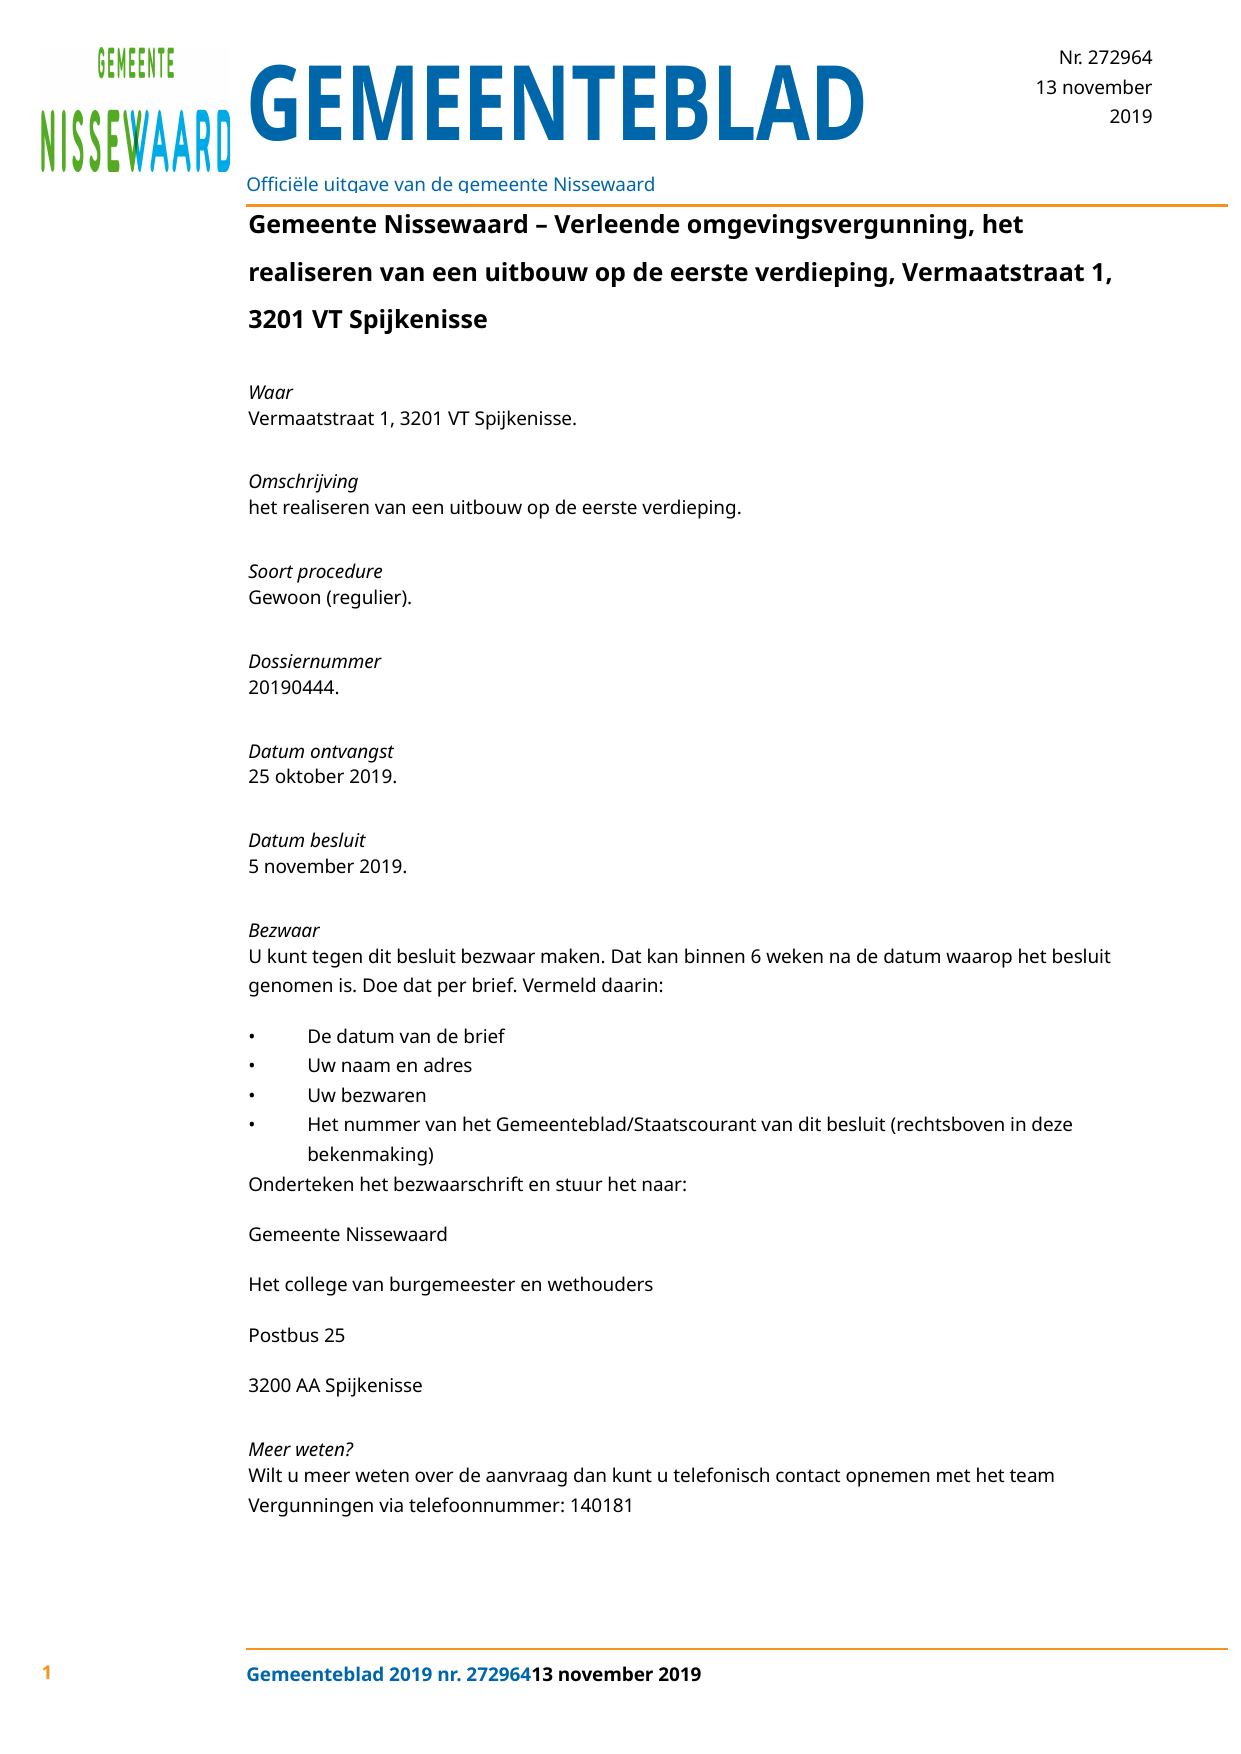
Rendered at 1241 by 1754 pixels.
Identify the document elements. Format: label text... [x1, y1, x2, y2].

text 20190444. [248, 674, 1152, 699]
text Onderteken het bezwaarschrift en stuur het naar: [248, 1171, 1152, 1197]
text Dossiernummer [248, 648, 1152, 674]
list De datum van de brief [248, 1023, 1152, 1049]
text Waar [248, 379, 1152, 405]
text Het college van burgemeester en wethouders [248, 1272, 1152, 1297]
text Gewoon (regulier). [248, 584, 1152, 610]
text Vermaatstraat 1, 3201 VT Spijkenisse. [248, 405, 1152, 431]
text Gemeente Nissewaard – Verleende omgevingsvergunning, het realiseren van een uitbouw op de eerste verdieping, Vermaatstraat 1, 3201 VT Spijkenisse [248, 207, 1152, 336]
list Uw naam en adres [248, 1052, 1152, 1078]
picture [201, 122, 206, 138]
text Soort procedure [248, 558, 1152, 584]
text Bezwaar [248, 917, 1152, 943]
text Wilt u meer weten over de aanvraag dan kunt u telefonisch contact opnemen met het team Vergunningen via telefoonnummer: 140181 [248, 1462, 1152, 1517]
list Uw bezwaren [248, 1082, 1152, 1108]
picture [200, 151, 206, 172]
text het realiseren van een uitbouw op de eerste verdieping. [248, 494, 1152, 520]
text 5 november 2019. [248, 853, 1152, 879]
list Het nummer van het Gemeenteblad/Staatscourant van dit besluit (rechtsboven in deze bekenmaking) [248, 1112, 1152, 1167]
picture [222, 122, 227, 160]
text Meer weten? [248, 1436, 1152, 1462]
text 25 oktober 2019. [248, 763, 1152, 789]
picture [41, 47, 231, 172]
picture [154, 157, 165, 172]
text Postbus 25 [248, 1322, 1152, 1348]
text Datum ontvangst [248, 738, 1152, 763]
text Gemeente Nissewaard [248, 1221, 1152, 1247]
picture [176, 157, 187, 172]
text Omschrijving [248, 469, 1152, 494]
text U kunt tegen dit besluit bezwaar maken. Dat kan binnen 6 weken na de datum waarop het besluit genomen is. Doe dat per brief. Vermeld daarin: [248, 943, 1152, 998]
text Datum besluit [248, 827, 1152, 853]
text 3200 AA Spijkenisse [248, 1372, 1152, 1398]
